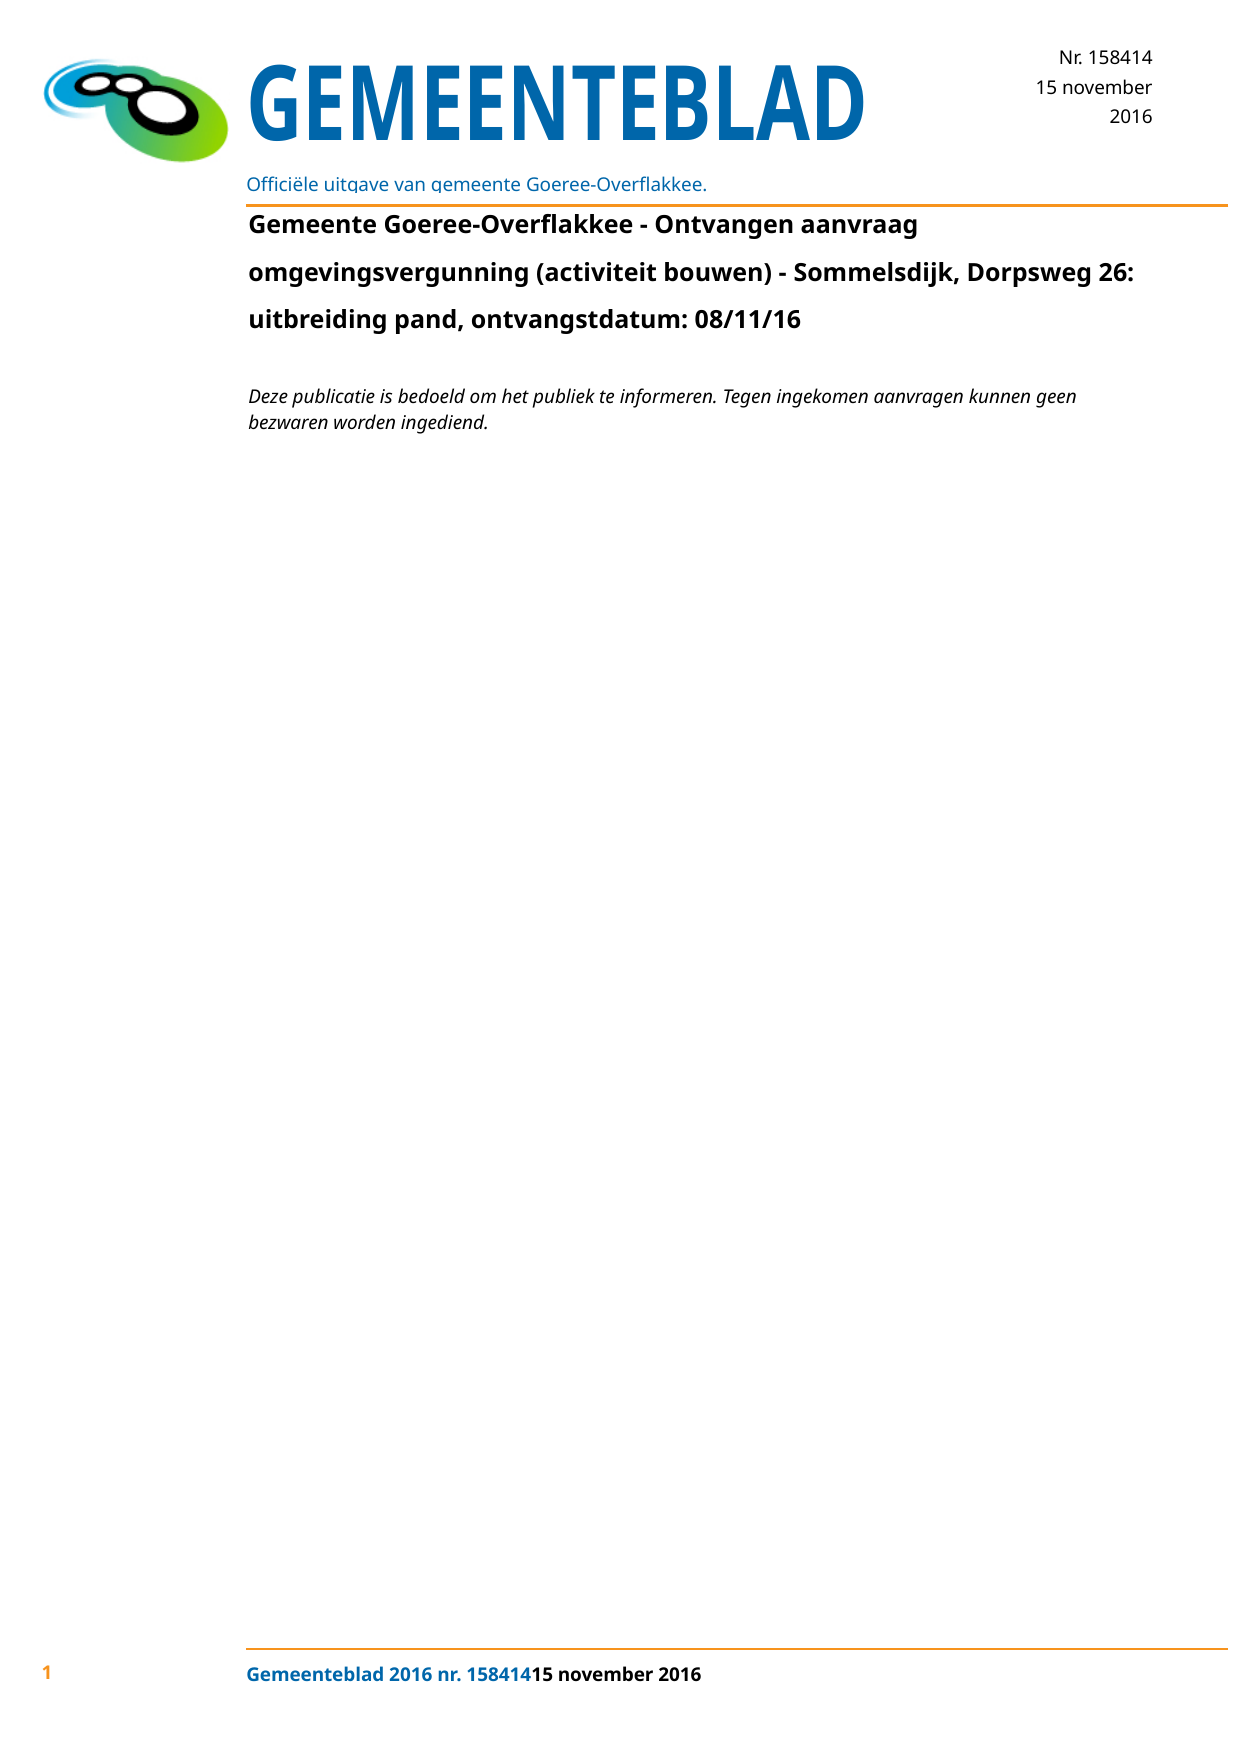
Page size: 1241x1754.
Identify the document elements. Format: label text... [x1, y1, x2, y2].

text Deze publicatie is bedoeld om het publiek te informeren. Tegen ingekomen aanvragen kunnen geen bezwaren worden ingediend. [248, 384, 1152, 435]
text Gemeente Goeree-Overflakkee - Ontvangen aanvraag omgevingsvergunning (activiteit bouwen) - Sommelsdijk, Dorpsweg 26: uitbreiding pand, ontvangstdatum: 08/11/16 [248, 207, 1152, 336]
picture [41, 47, 231, 172]
